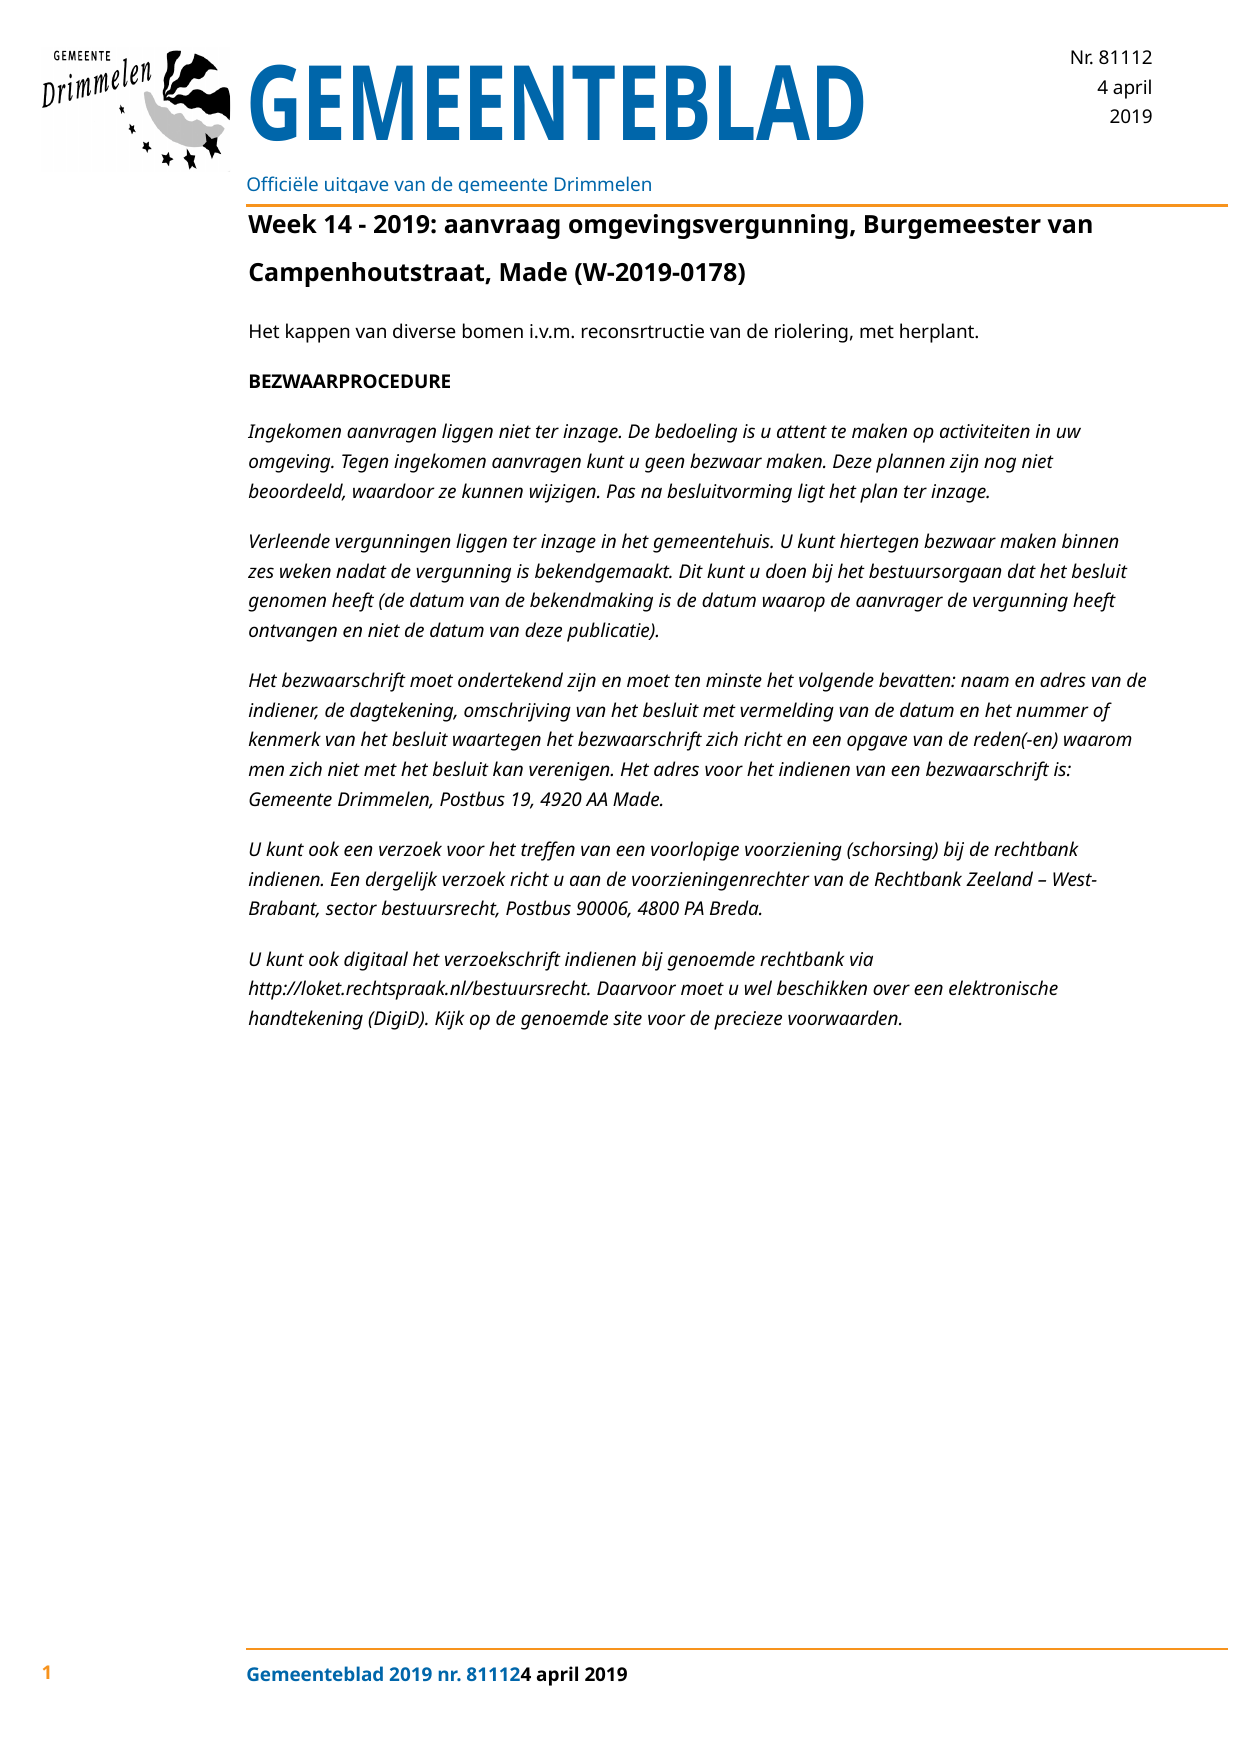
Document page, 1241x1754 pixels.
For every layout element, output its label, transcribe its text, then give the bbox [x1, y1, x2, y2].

text Ingekomen aanvragen liggen niet ter inzage. De bedoeling is u attent te maken op activiteiten in uw omgeving. Tegen ingekomen aanvragen kunt u geen bezwaar maken. Deze plannen zijn nog niet beoordeeld, waardoor ze kunnen wijzigen. Pas na besluitvorming ligt het plan ter inzage. [248, 419, 1152, 504]
text Het kappen van diverse bomen i.v.m. reconsrtructie van de riolering, met herplant. [248, 318, 1152, 344]
text Week 14 - 2019: aanvraag omgevingsvergunning, Burgemeester van Campenhoutstraat, Made (W-2019-0178) [248, 207, 1152, 288]
text Het bezwaarschrift moet ondertekend zijn en moet ten minste het volgende bevatten: naam en adres van de indiener, de dagtekening, omschrijving van het besluit met vermelding van de datum en het nummer of kenmerk van het besluit waartegen het bezwaarschrift zich richt en een opgave van de reden(-en) waarom men zich niet met het besluit kan verenigen. Het adres voor het indienen van een bezwaarschrift is: Gemeente Drimmelen, Postbus 19, 4920 AA Made. [248, 667, 1152, 812]
text Verleende vergunningen liggen ter inzage in het gemeentehuis. U kunt hiertegen bezwaar maken binnen zes weken nadat de vergunning is bekendgemaakt. Dit kunt u doen bij het bestuursorgaan dat het besluit genomen heeft (de datum van de bekendmaking is de datum waarop de aanvrager de vergunning heeft ontvangen en niet de datum van deze publicatie). [248, 528, 1152, 643]
picture [41, 47, 231, 172]
text BEZWAARPROCEDURE [248, 368, 1152, 394]
text U kunt ook een verzoek voor het treffen van een voorlopige voorziening (schorsing) bij de rechtbank indienen. Een dergelijk verzoek richt u aan de voorzieningenrechter van de Rechtbank Zeeland – West-Brabant, sector bestuursrecht, Postbus 90006, 4800 PA Breda. [248, 836, 1152, 921]
text U kunt ook digitaal het verzoekschrift indienen bij genoemde rechtbank via http://loket.rechtspraak.nl/bestuursrecht. Daarvoor moet u wel beschikken over een elektronische handtekening (DigiD). Kijk op de genoemde site voor de precieze voorwaarden. [248, 946, 1152, 1031]
